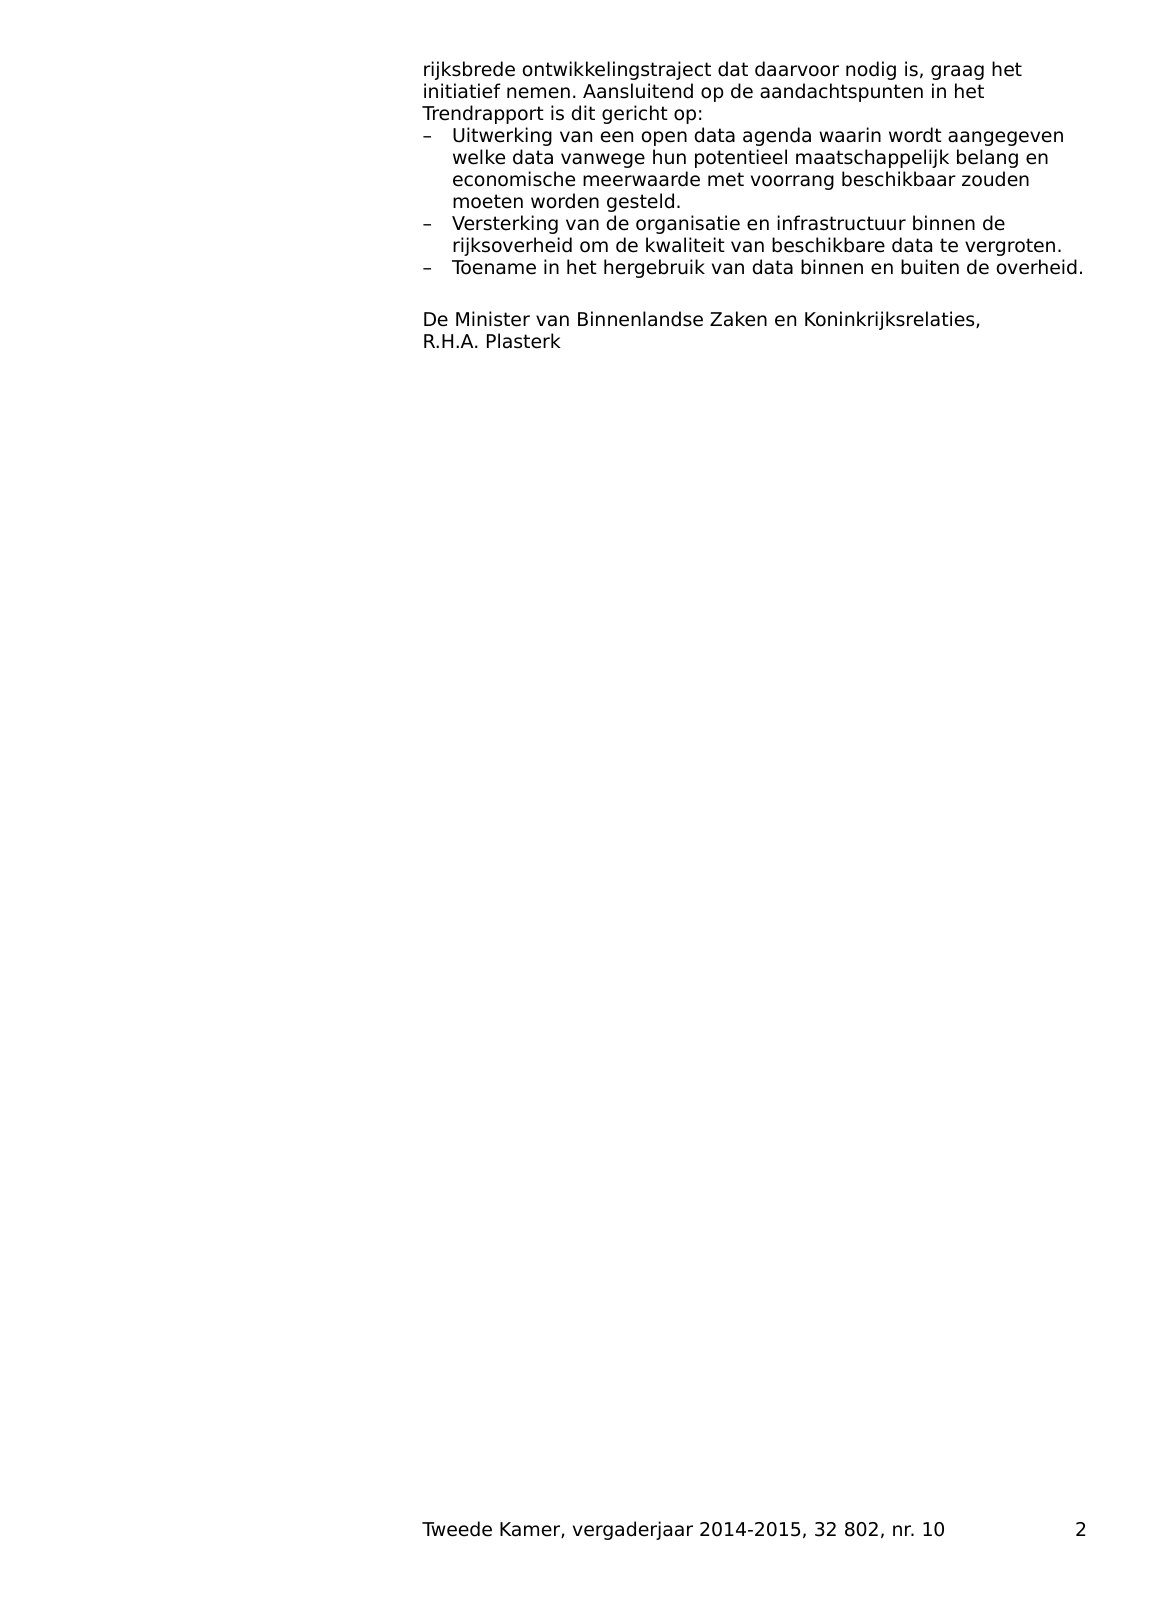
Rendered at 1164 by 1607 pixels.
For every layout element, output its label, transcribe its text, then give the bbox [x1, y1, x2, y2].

text – Toename in het hergebruik van data binnen en buiten de overheid. [422, 257, 1087, 279]
text – Versterking van de organisatie en infrastructuur binnen de rijksoverheid om de kwaliteit van beschikbare data te vergroten. [422, 213, 1087, 257]
text rijksbrede ontwikkelingstraject dat daarvoor nodig is, graag het initiatief nemen. Aansluitend op de aandachtspunten in het Trendrapport is dit gericht op: [422, 59, 1087, 125]
text De Minister van Binnenlandse Zaken en Koninkrijksrelaties, R.H.A. Plasterk [422, 309, 1087, 353]
text – Uitwerking van een open data agenda waarin wordt aangegeven welke data vanwege hun potentieel maatschappelijk belang en economische meerwaarde met voorrang beschikbaar zouden moeten worden gesteld. [422, 125, 1087, 213]
